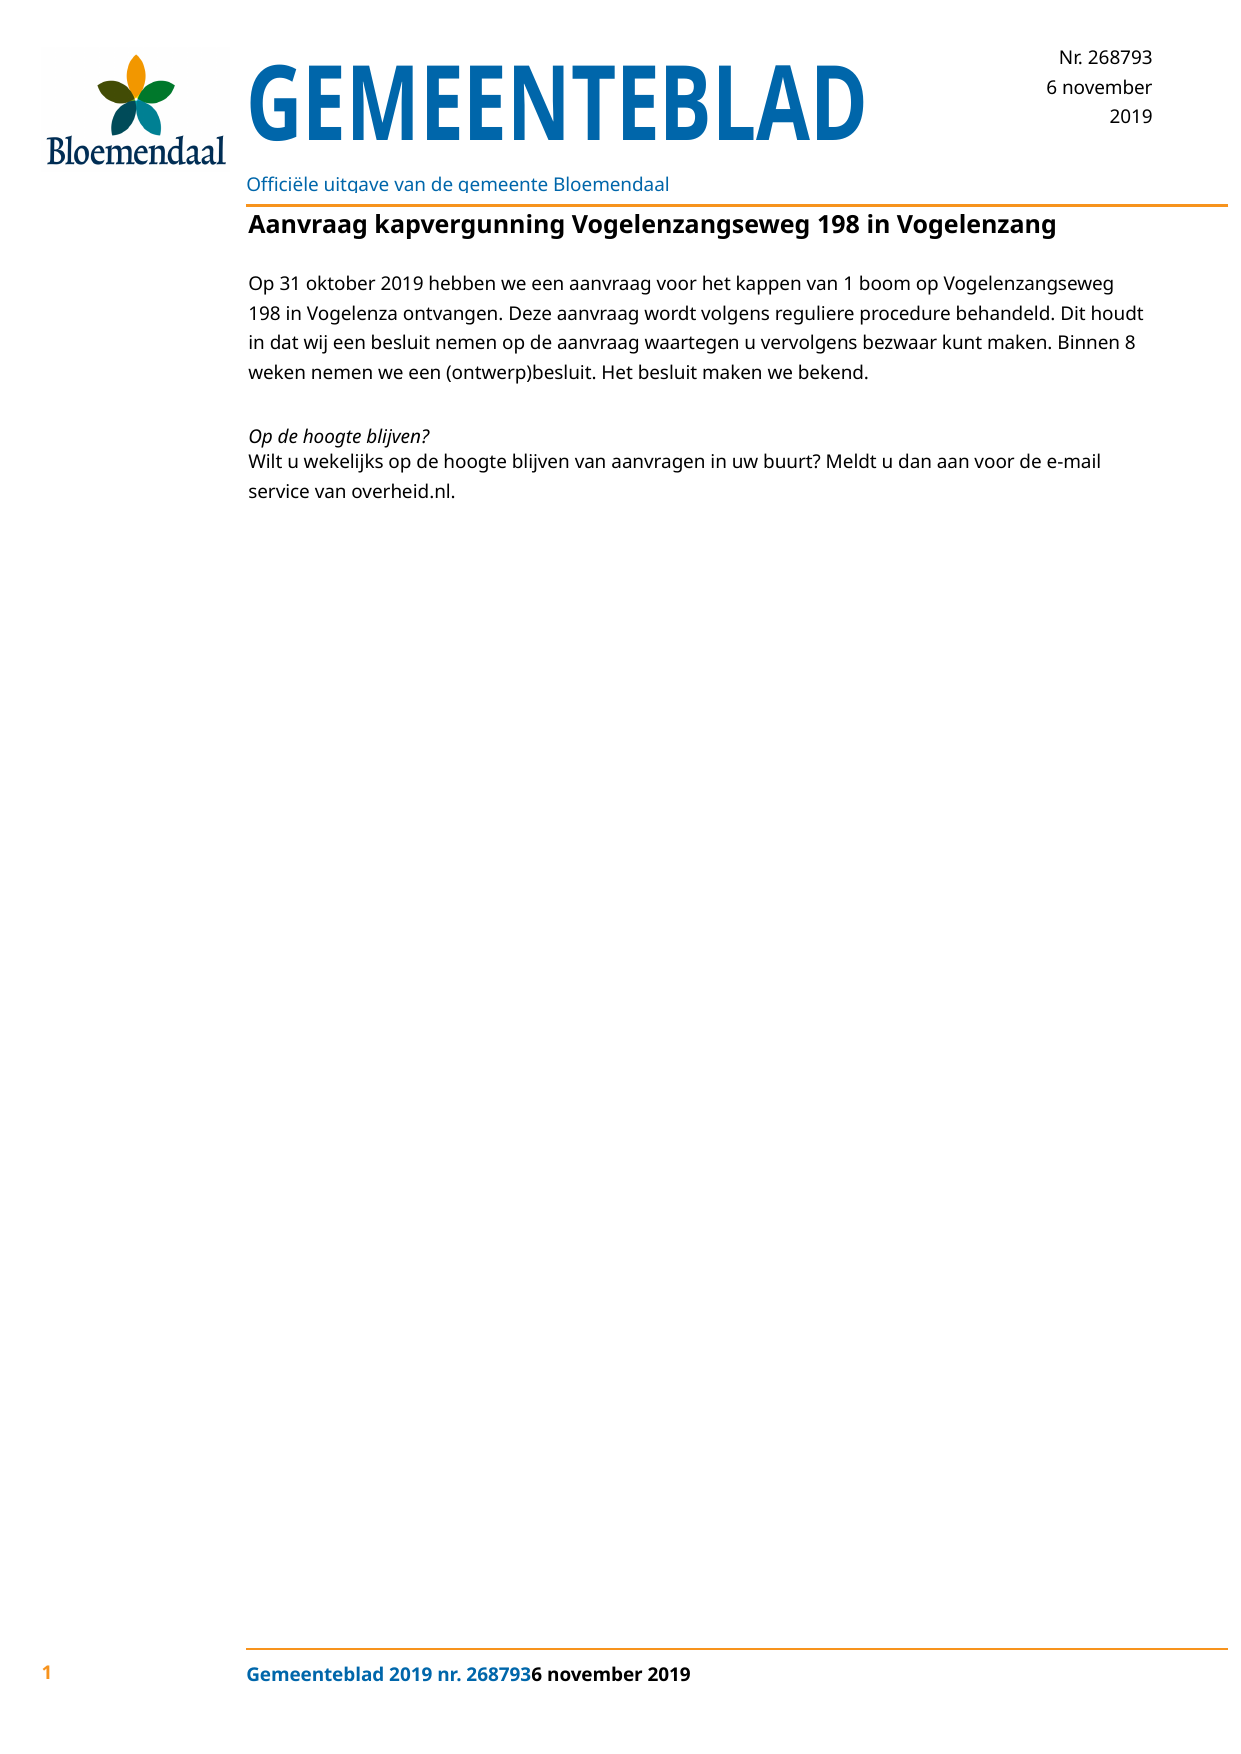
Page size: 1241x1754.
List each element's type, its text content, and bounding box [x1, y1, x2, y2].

picture [41, 47, 231, 172]
text Wilt u wekelijks op de hoogte blijven van aanvragen in uw buurt? Meldt u dan aan voor de e-mail service van overheid.nl. [248, 449, 1152, 504]
text Aanvraag kapvergunning Vogelenzangseweg 198 in Vogelenzang [248, 207, 1152, 241]
text Op de hoogte blijven? [248, 423, 1152, 449]
text Op 31 oktober 2019 hebben we een aanvraag voor het kappen van 1 boom op Vogelenzangseweg 198 in Vogelenza ontvangen. Deze aanvraag wordt volgens reguliere procedure behandeld. Dit houdt in dat wij een besluit nemen op de aanvraag waartegen u vervolgens bezwaar kunt maken. Binnen 8 weken nemen we een (ontwerp)besluit. Het besluit maken we bekend. [248, 270, 1152, 385]
